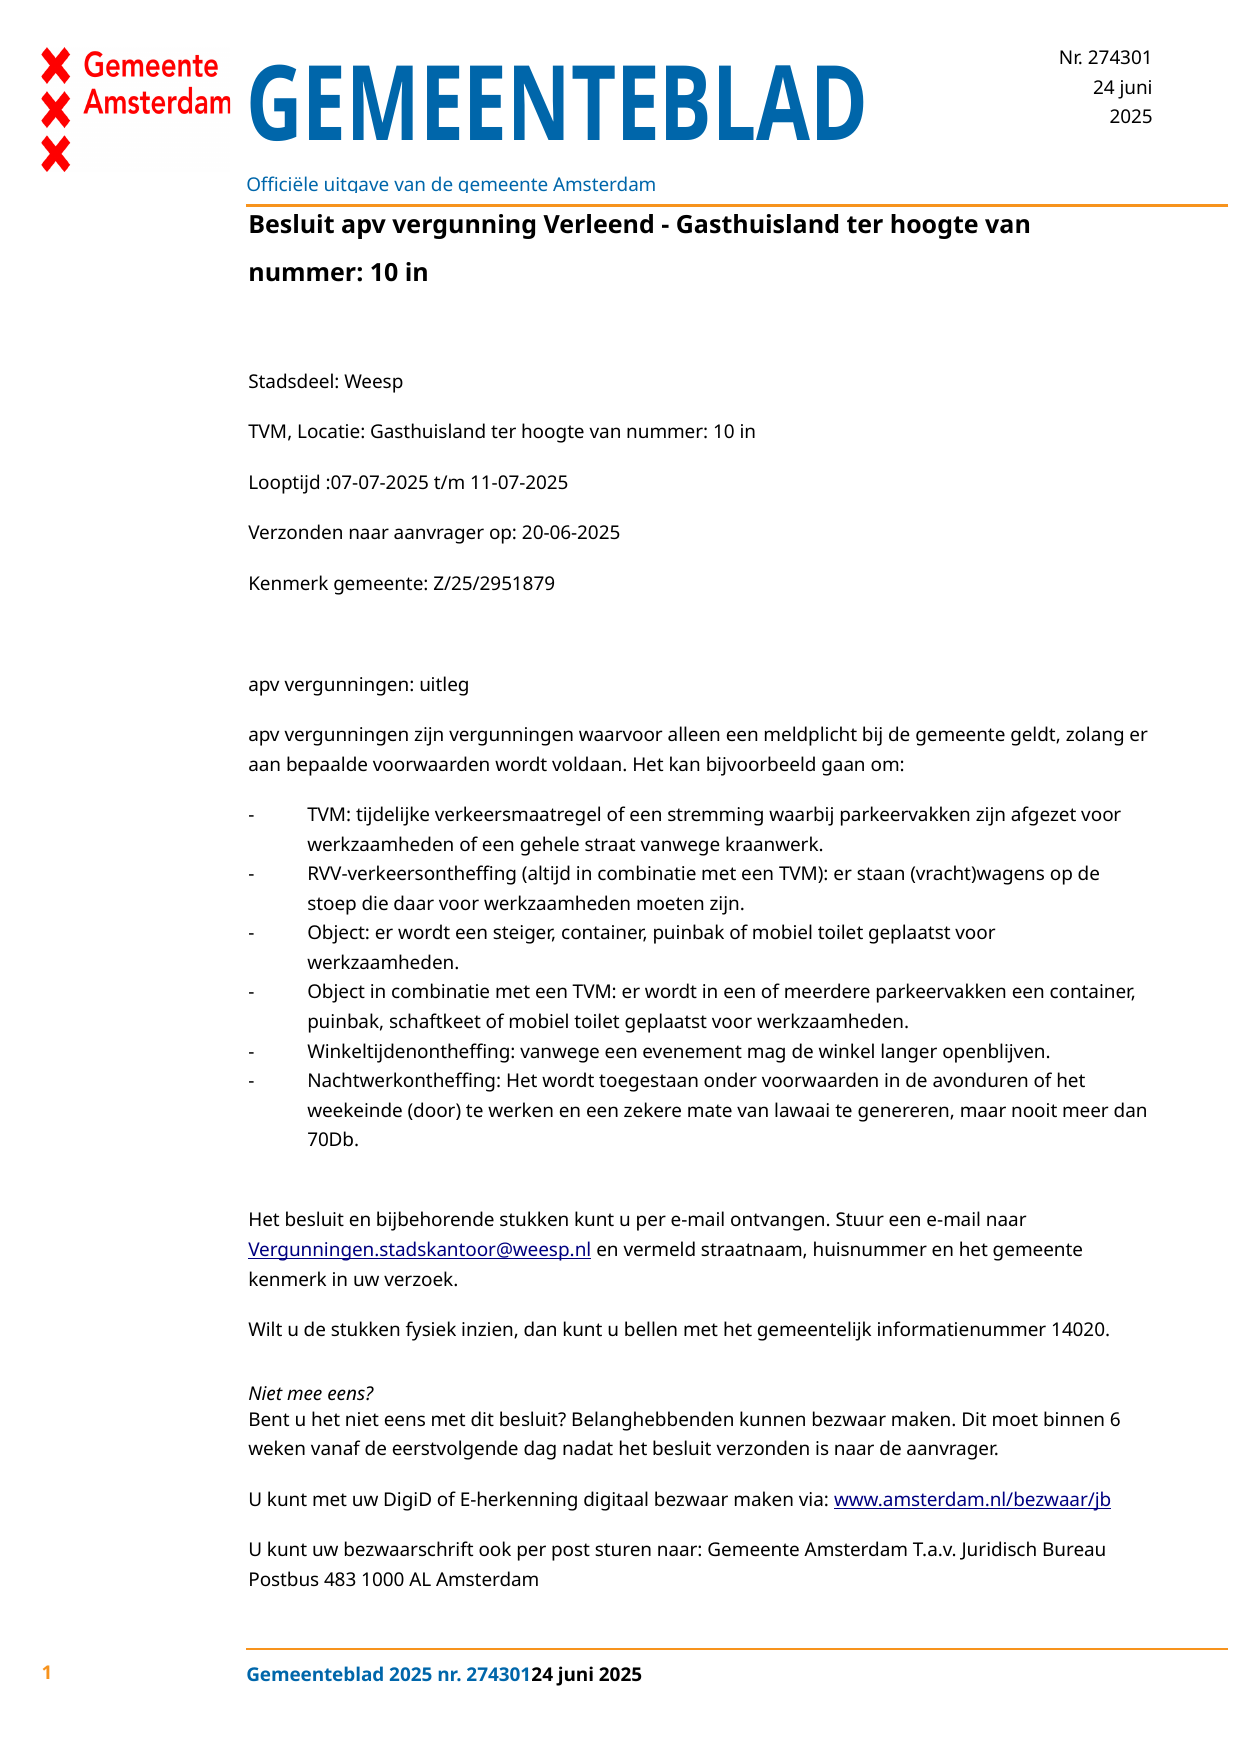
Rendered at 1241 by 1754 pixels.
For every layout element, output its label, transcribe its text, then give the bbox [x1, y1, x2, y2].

text Kenmerk gemeente: Z/25/2951879 [248, 570, 1152, 596]
text apv vergunningen: uitleg [248, 671, 1152, 697]
text Wilt u de stukken fysiek inzien, dan kunt u bellen met het gemeentelijk informatienummer 14020. [248, 1316, 1152, 1342]
list Object in combinatie met een TVM: er wordt in een of meerdere parkeervakken een container, puinbak, schaftkeet of mobiel toilet geplaatst voor werkzaamheden. [248, 979, 1152, 1034]
list RVV-verkeersontheffing (altijd in combinatie met een TVM): er staan (vracht)wagens op de stoep die daar voor werkzaamheden moeten zijn. [248, 860, 1152, 916]
list Object: er wordt een steiger, container, puinbak of mobiel toilet geplaatst voor werkzaamheden. [248, 919, 1152, 975]
text U kunt uw bezwaarschrift ook per post sturen naar: Gemeente Amsterdam T.a.v. Juridisch Bureau Postbus 483 1000 AL Amsterdam [248, 1536, 1152, 1592]
list Winkeltijdenontheffing: vanwege een evenement mag de winkel langer openblijven. [248, 1038, 1152, 1064]
text U kunt met uw DigiD of E-herkenning digitaal bezwaar maken via: www.amsterdam.nl/bezwaar/jb [248, 1486, 1152, 1512]
text apv vergunningen zijn vergunningen waarvoor alleen een meldplicht bij de gemeente geldt, zolang er aan bepaalde voorwaarden wordt voldaan. Het kan bijvoorbeeld gaan om: [248, 721, 1152, 777]
list TVM: tijdelijke verkeersmaatregel of een stremming waarbij parkeervakken zijn afgezet voor werkzaamheden of een gehele straat vanwege kraanwerk. [248, 801, 1152, 857]
picture [41, 47, 231, 172]
text TVM, Locatie: Gasthuisland ter hoogte van nummer: 10 in [248, 419, 1152, 444]
text Niet mee eens? [248, 1380, 1152, 1406]
list Nachtwerkontheffing: Het wordt toegestaan onder voorwaarden in de avonduren of het weekeinde (door) te werken en een zekere mate van lawaai te genereren, maar nooit meer dan 70Db. [248, 1067, 1152, 1152]
text Bent u het niet eens met dit besluit? Belanghebbenden kunnen bezwaar maken. Dit moet binnen 6 weken vanaf de eerstvolgende dag nadat het besluit verzonden is naar de aanvrager. [248, 1406, 1152, 1461]
text Looptijd :07-07-2025 t/m 11-07-2025 [248, 469, 1152, 495]
text Besluit apv vergunning Verleend - Gasthuisland ter hoogte van nummer: 10 in [248, 207, 1152, 288]
text Het besluit en bijbehorende stukken kunt u per e-mail ontvangen. Stuur een e-mail naar Vergunningen.stadskantoor@weesp.nl en vermeld straatnaam, huisnummer en het gemeente kenmerk in uw verzoek. [248, 1207, 1152, 1292]
text Verzonden naar aanvrager op: 20-06-2025 [248, 519, 1152, 545]
text Stadsdeel: Weesp [248, 368, 1152, 394]
